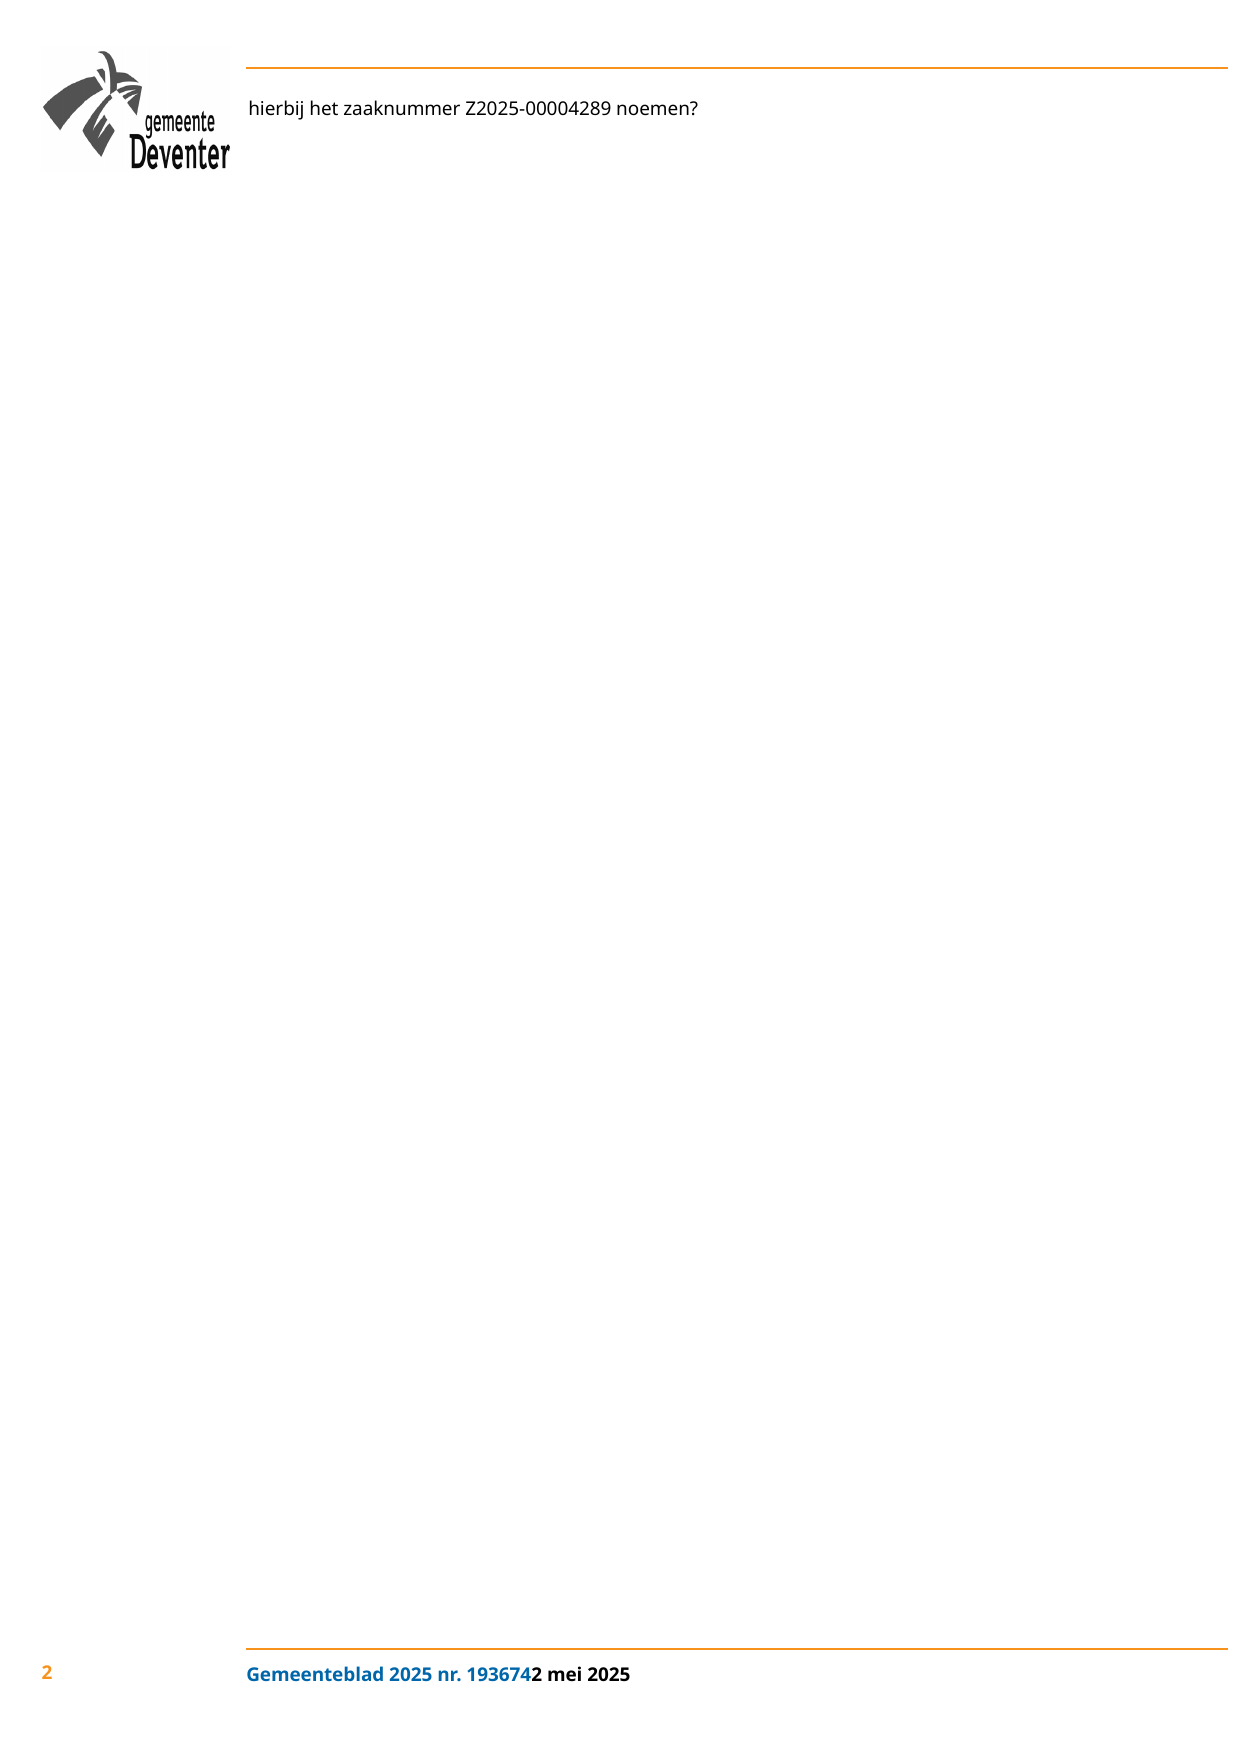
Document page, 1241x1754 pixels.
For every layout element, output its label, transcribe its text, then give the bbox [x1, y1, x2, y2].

text hierbij het zaaknummer Z2025-00004289 noemen? [248, 95, 1152, 121]
picture [41, 47, 231, 172]
